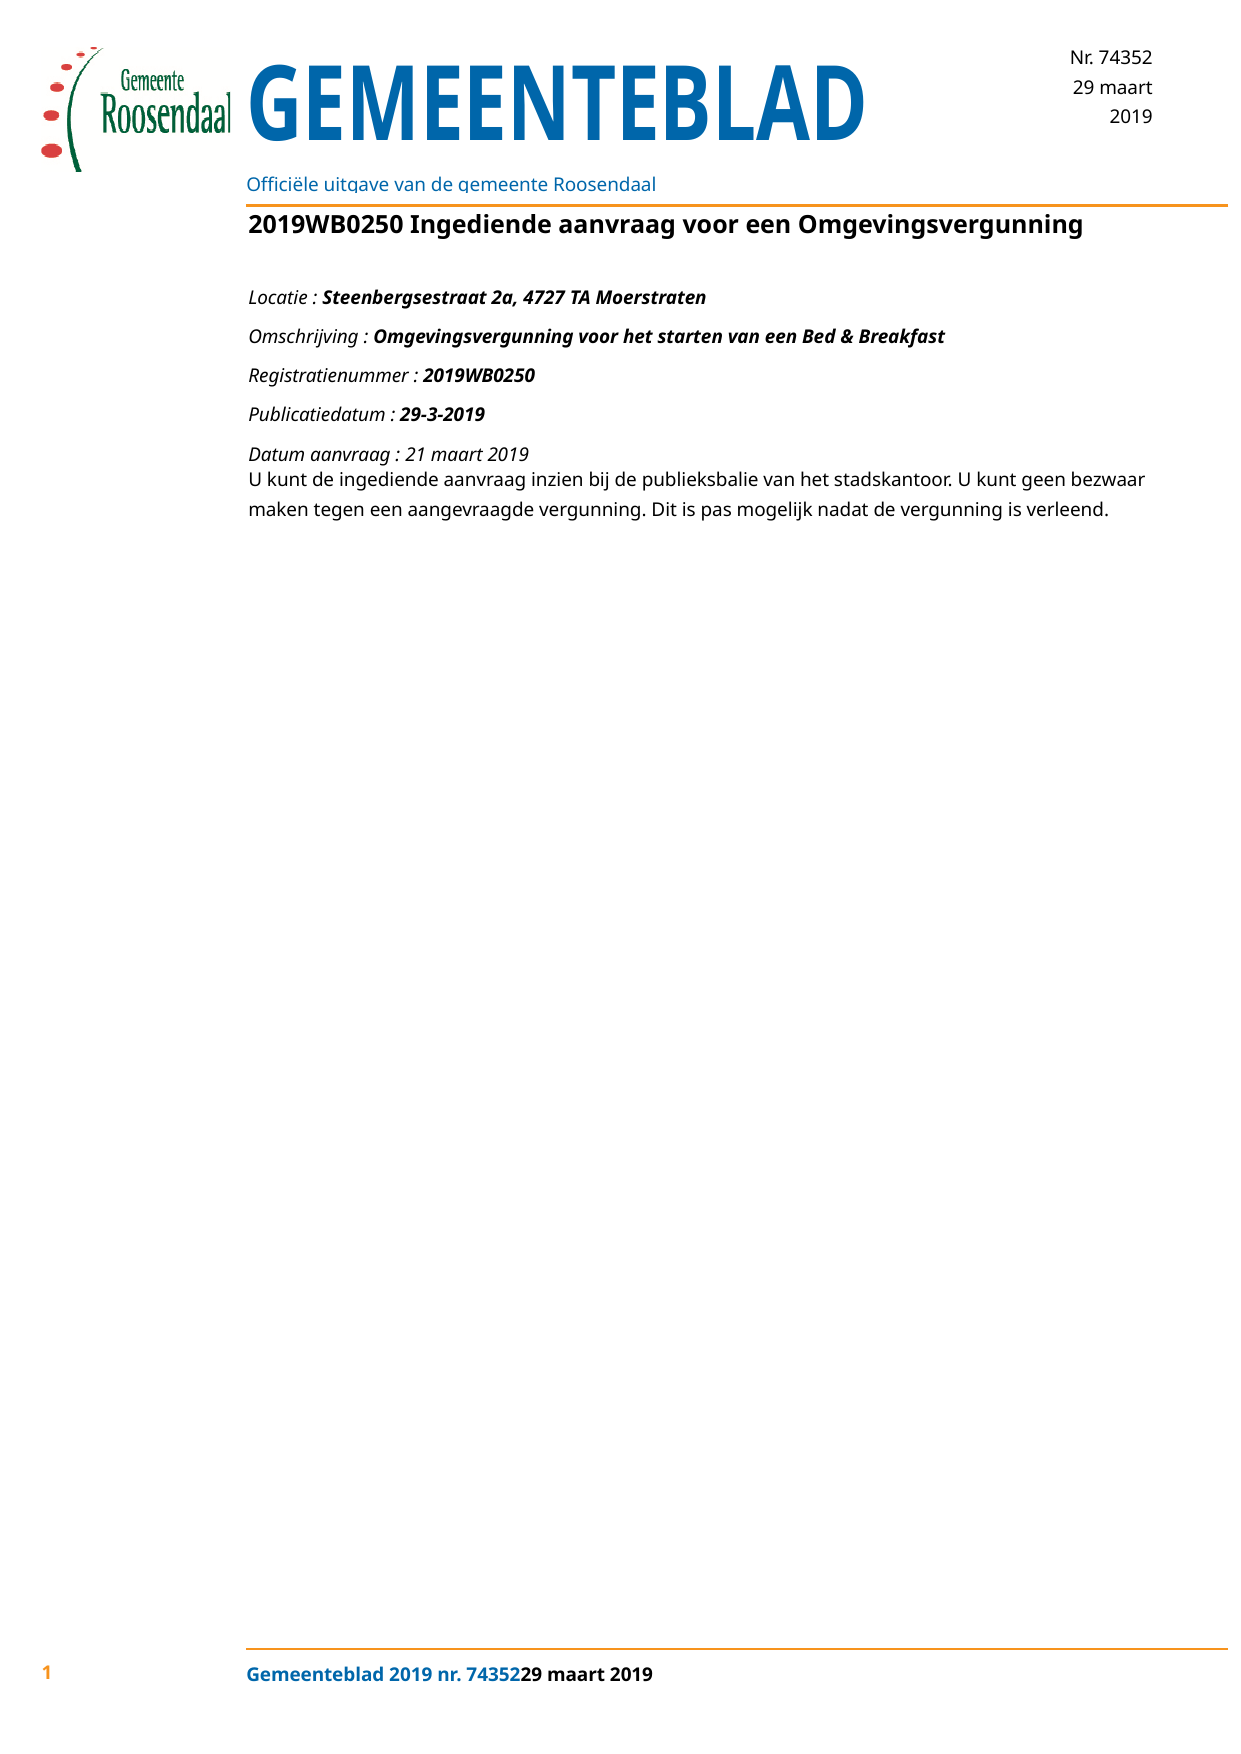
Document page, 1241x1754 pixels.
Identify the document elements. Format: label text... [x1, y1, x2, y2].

text Registratienummer : 2019WB0250 [248, 362, 1152, 388]
text U kunt de ingediende aanvraag inzien bij de publieksbalie van het stadskantoor. U kunt geen bezwaar maken tegen een aangevraagde vergunning. Dit is pas mogelijk nadat de vergunning is verleend. [248, 467, 1152, 522]
picture [41, 47, 231, 172]
text Locatie : Steenbergsestraat 2a, 4727 TA Moerstraten [248, 284, 1152, 309]
text Publicatiedatum : 29-3-2019 [248, 402, 1152, 427]
text 2019WB0250 Ingediende aanvraag voor een Omgevingsvergunning [248, 207, 1152, 241]
text Omschrijving : Omgevingsvergunning voor het starten van een Bed & Breakfast [248, 323, 1152, 349]
text Datum aanvraag : 21 maart 2019 [248, 441, 1152, 467]
